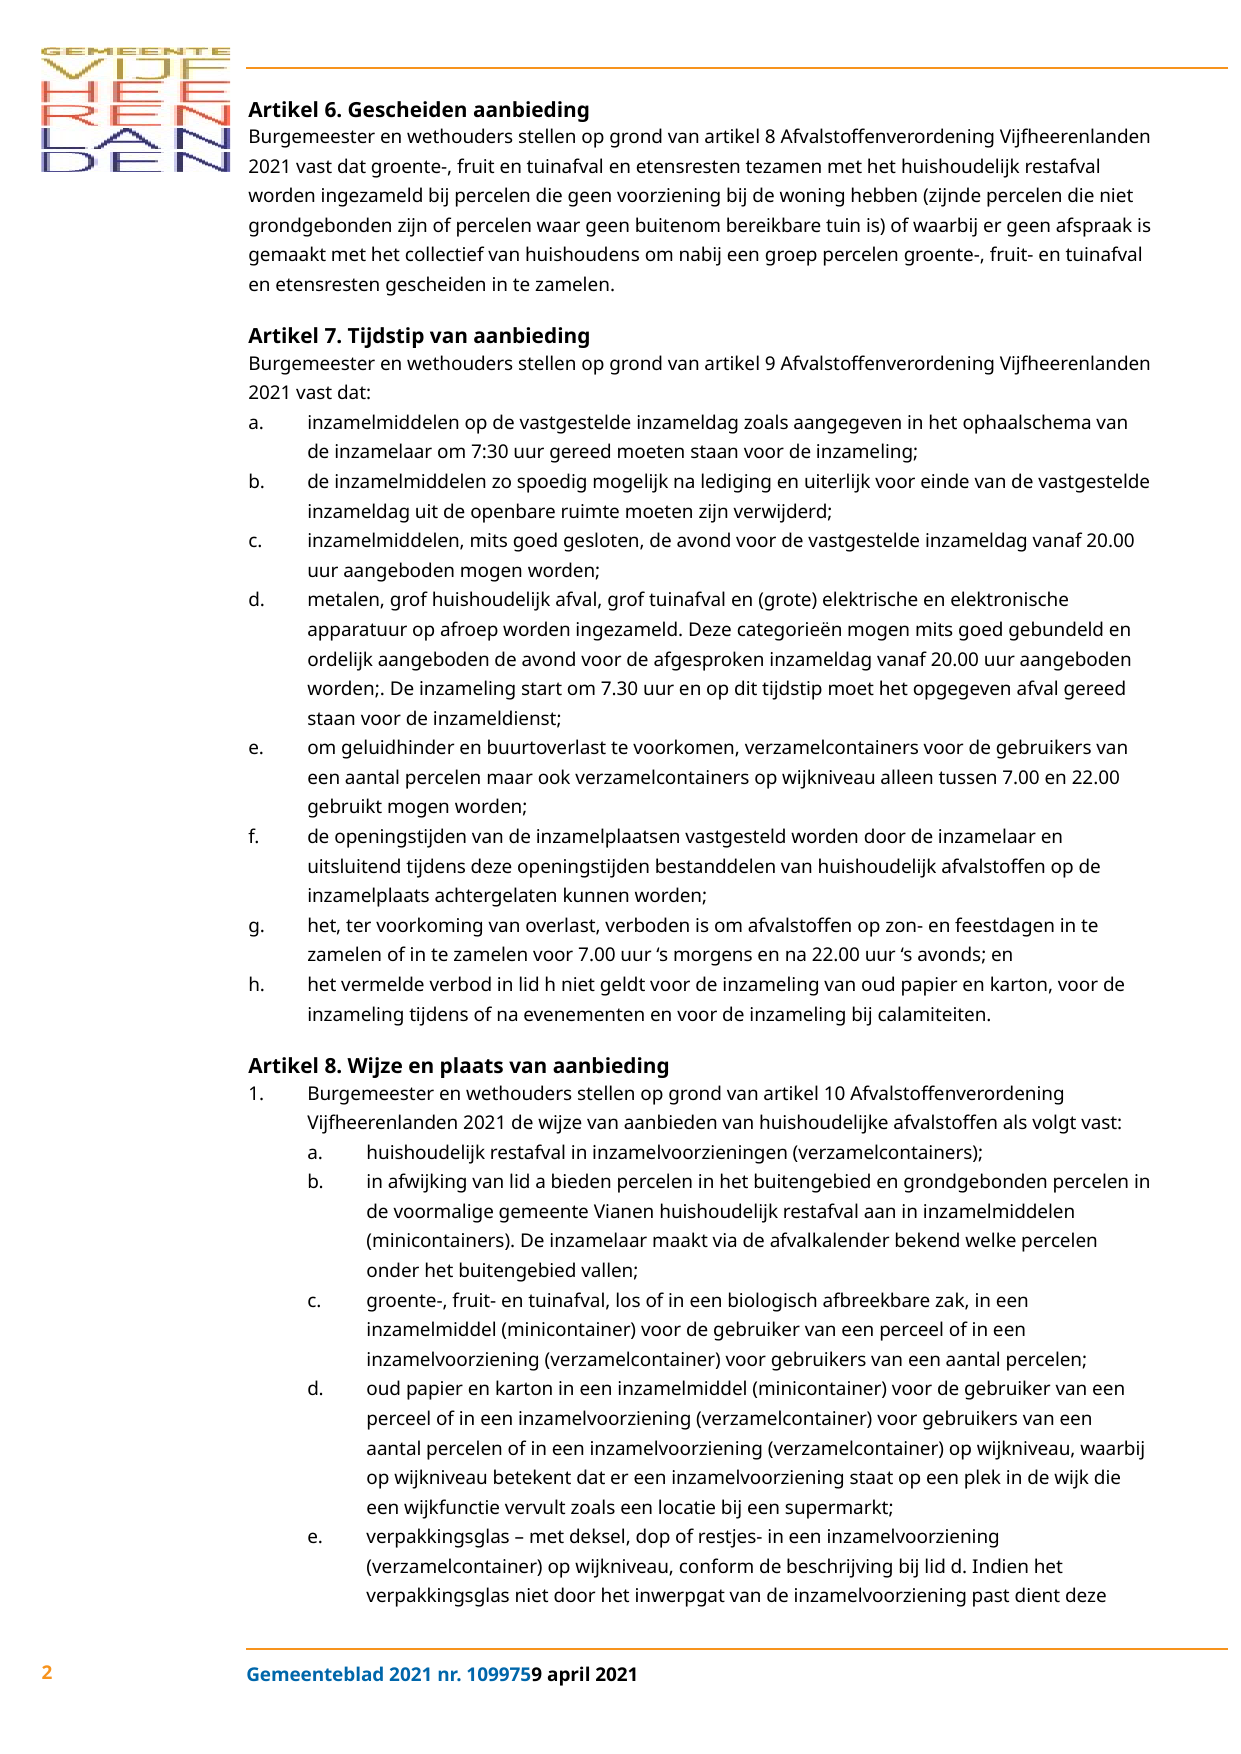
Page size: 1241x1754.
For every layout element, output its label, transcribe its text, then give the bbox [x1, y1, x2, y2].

list in afwijking van lid a bieden percelen in het buitengebied en grondgebonden percelen in de voormalige gemeente Vianen huishoudelijk restafval aan in inzamelmiddelen (minicontainers). De inzamelaar maakt via de afvalkalender bekend welke percelen onder het buitengebied vallen; [307, 1168, 1152, 1283]
list oud papier en karton in een inzamelmiddel (minicontainer) voor de gebruiker van een perceel of in een inzamelvoorziening (verzamelcontainer) voor gebruikers van een aantal percelen of in een inzamelvoorziening (verzamelcontainer) op wijkniveau, waarbij op wijkniveau betekent dat er een inzamelvoorziening staat op een plek in de wijk die een wijkfunctie vervult zoals een locatie bij een supermarkt; [307, 1376, 1152, 1519]
text Artikel 7. Tijdstip van aanbieding [248, 322, 1152, 350]
list groente-, fruit- en tuinafval, los of in een biologisch afbreekbare zak, in een inzamelmiddel (minicontainer) voor de gebruiker van een perceel of in een inzamelvoorziening (verzamelcontainer) voor gebruikers van een aantal percelen; [307, 1287, 1152, 1372]
list metalen, grof huishoudelijk afval, grof tuinafval en (grote) elektrische en elektronische apparatuur op afroep worden ingezameld. Deze categorieën mogen mits goed gebundeld en ordelijk aangeboden de avond voor de afgesproken inzameldag vanaf 20.00 uur aangeboden worden;. De inzameling start om 7.30 uur en op dit tijdstip moet het opgegeven afval gereed staan voor de inzameldienst; [248, 587, 1152, 731]
list de openingstijden van de inzamelplaatsen vastgesteld worden door de inzamelaar en uitsluitend tijdens deze openingstijden bestanddelen van huishoudelijk afvalstoffen op de inzamelplaats achtergelaten kunnen worden; [248, 823, 1152, 908]
text Burgemeester en wethouders stellen op grond van artikel 8 Afvalstoffenverordening Vijfheerenlanden 2021 vast dat groente-, fruit en tuinafval en etensresten tezamen met het huishoudelijk restafval worden ingezameld bij percelen die geen voorziening bij de woning hebben (zijnde percelen die niet grondgebonden zijn of percelen waar geen buitenom bereikbare tuin is) of waarbij er geen afspraak is gemaakt met het collectief van huishoudens om nabij een groep percelen groente-, fruit- en tuinafval en etensresten gescheiden in te zamelen. [248, 123, 1152, 297]
list de inzamelmiddelen zo spoedig mogelijk na lediging en uiterlijk voor einde van de vastgestelde inzameldag uit de openbare ruimte moeten zijn verwijderd; [248, 468, 1152, 524]
text Artikel 6. Gescheiden aanbieding [248, 95, 1152, 123]
text Artikel 8. Wijze en plaats van aanbieding [248, 1051, 1152, 1080]
list het, ter voorkoming van overlast, verboden is om afvalstoffen op zon- en feestdagen in te zamelen of in te zamelen voor 7.00 uur ‘s morgens en na 22.00 uur ‘s avonds; en [248, 912, 1152, 967]
text Burgemeester en wethouders stellen op grond van artikel 9 Afvalstoffenverordening Vijfheerenlanden 2021 vast dat: [248, 350, 1152, 405]
list om geluidhinder en buurtoverlast te voorkomen, verzamelcontainers voor de gebruikers van een aantal percelen maar ook verzamelcontainers op wijkniveau alleen tussen 7.00 en 22.00 gebruikt mogen worden; [248, 734, 1152, 819]
picture [41, 47, 231, 172]
list huishoudelijk restafval in inzamelvoorzieningen (verzamelcontainers); [307, 1139, 1152, 1164]
list inzamelmiddelen, mits goed gesloten, de avond voor de vastgestelde inzameldag vanaf 20.00 uur aangeboden mogen worden; [248, 527, 1152, 583]
list het vermelde verbod in lid h niet geldt voor de inzameling van oud papier en karton, voor de inzameling tijdens of na evenementen en voor de inzameling bij calamiteiten. [248, 971, 1152, 1027]
list verpakkingsglas – met deksel, dop of restjes- in een inzamelvoorziening (verzamelcontainer) op wijkniveau, conform de beschrijving bij lid d. Indien het verpakkingsglas niet door het inwerpgat van de inzamelvoorziening past dient deze [307, 1523, 1152, 1608]
list Burgemeester en wethouders stellen op grond van artikel 10 Afvalstoffenverordening Vijfheerenlanden 2021 de wijze van aanbieden van huishoudelijke afvalstoffen als volgt vast: [248, 1080, 1152, 1135]
list inzamelmiddelen op de vastgestelde inzameldag zoals aangegeven in het ophaalschema van de inzamelaar om 7:30 uur gereed moeten staan voor de inzameling; [248, 409, 1152, 464]
